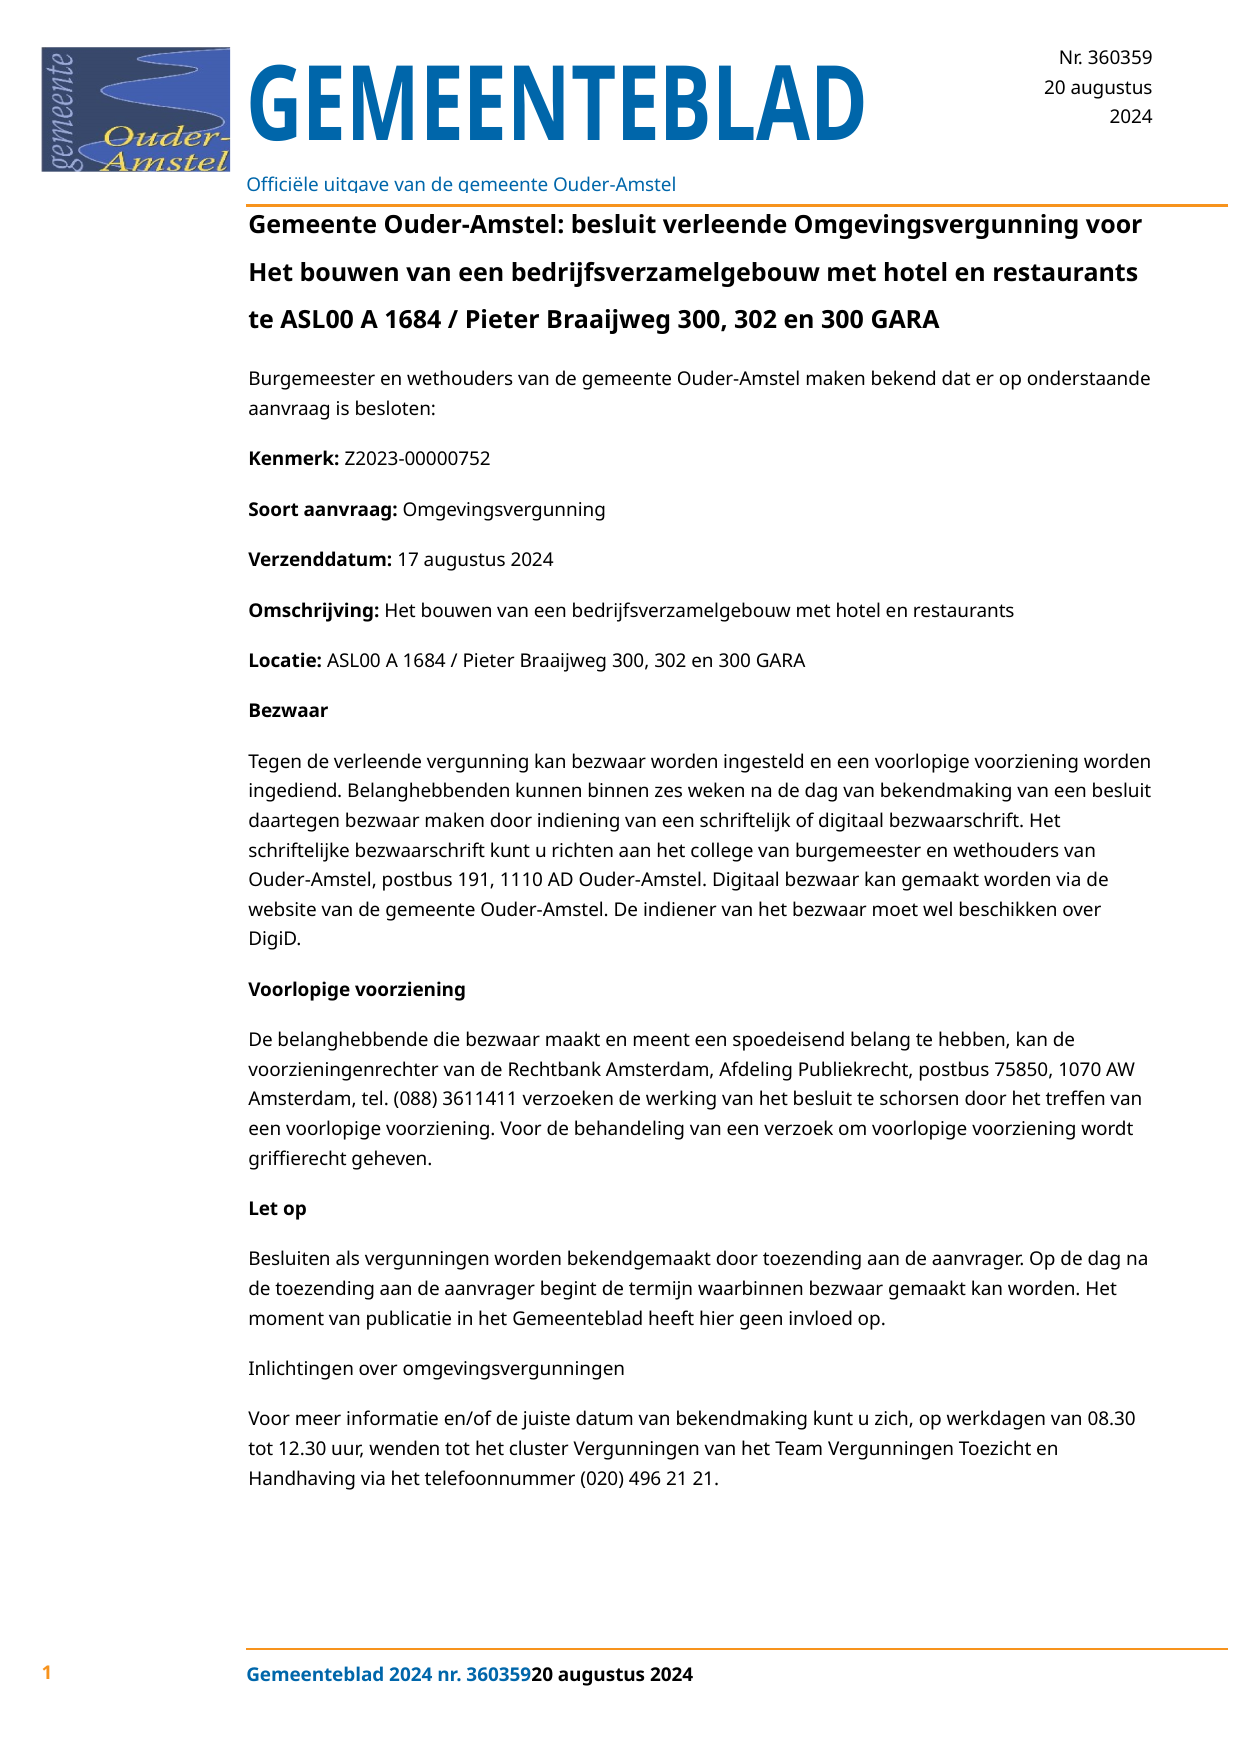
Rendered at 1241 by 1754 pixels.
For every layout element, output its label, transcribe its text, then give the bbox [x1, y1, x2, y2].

text Kenmerk: Z2023-00000752 [248, 446, 1152, 471]
text Burgemeester en wethouders van de gemeente Ouder-Amstel maken bekend dat er op onderstaande aanvraag is besloten: [248, 366, 1152, 421]
text Besluiten als vergunningen worden bekendgemaakt door toezending aan de aanvrager. Op de dag na de toezending aan de aanvrager begint de termijn waarbinnen bezwaar gemaakt kan worden. Het moment van publicatie in het Gemeenteblad heeft hier geen invloed op. [248, 1246, 1152, 1330]
text Locatie: ASL00 A 1684 / Pieter Braaijweg 300, 302 en 300 GARA [248, 647, 1152, 673]
text Tegen de verleende vergunning kan bezwaar worden ingesteld en een voorlopige voorziening worden ingediend. Belanghebbenden kunnen binnen zes weken na de dag van bekendmaking van een besluit daartegen bezwaar maken door indiening van een schriftelijk of digitaal bezwaarschrift. Het schriftelijke bezwaarschrift kunt u richten aan het college van burgemeester en wethouders van Ouder-Amstel, postbus 191, 1110 AD Ouder-Amstel. Digitaal bezwaar kan gemaakt worden via de website van de gemeente Ouder-Amstel. De indiener van het bezwaar moet wel beschikken over DigiD. [248, 748, 1152, 951]
text Bezwaar [248, 698, 1152, 723]
text Gemeente Ouder-Amstel: besluit verleende Omgevingsvergunning voor Het bouwen van een bedrijfsverzamelgebouw met hotel en restaurants te ASL00 A 1684 / Pieter Braaijweg 300, 302 en 300 GARA [248, 207, 1152, 336]
text Let op [248, 1195, 1152, 1221]
text Voorlopige voorziening [248, 976, 1152, 1002]
text De belanghebbende die bezwaar maakt en meent een spoedeisend belang te hebben, kan de voorzieningenrechter van de Rechtbank Amsterdam, Afdeling Publiekrecht, postbus 75850, 1070 AW Amsterdam, tel. (088) 3611411 verzoeken de werking van het besluit te schorsen door het treffen van een voorlopige voorziening. Voor de behandeling van een verzoek om voorlopige voorziening wordt griffierecht geheven. [248, 1026, 1152, 1170]
text Inlichtingen over omgevingsvergunningen [248, 1355, 1152, 1381]
text Voor meer informatie en/of de juiste datum van bekendmaking kunt u zich, op werkdagen van 08.30 tot 12.30 uur, wenden tot het cluster Vergunningen van het Team Vergunningen Toezicht en Handhaving via het telefoonnummer (020) 496 21 21. [248, 1406, 1152, 1490]
text Verzenddatum: 17 augustus 2024 [248, 546, 1152, 572]
text Omschrijving: Het bouwen van een bedrijfsverzamelgebouw met hotel en restaurants [248, 597, 1152, 622]
text Soort aanvraag: Omgevingsvergunning [248, 496, 1152, 522]
picture [41, 47, 231, 172]
